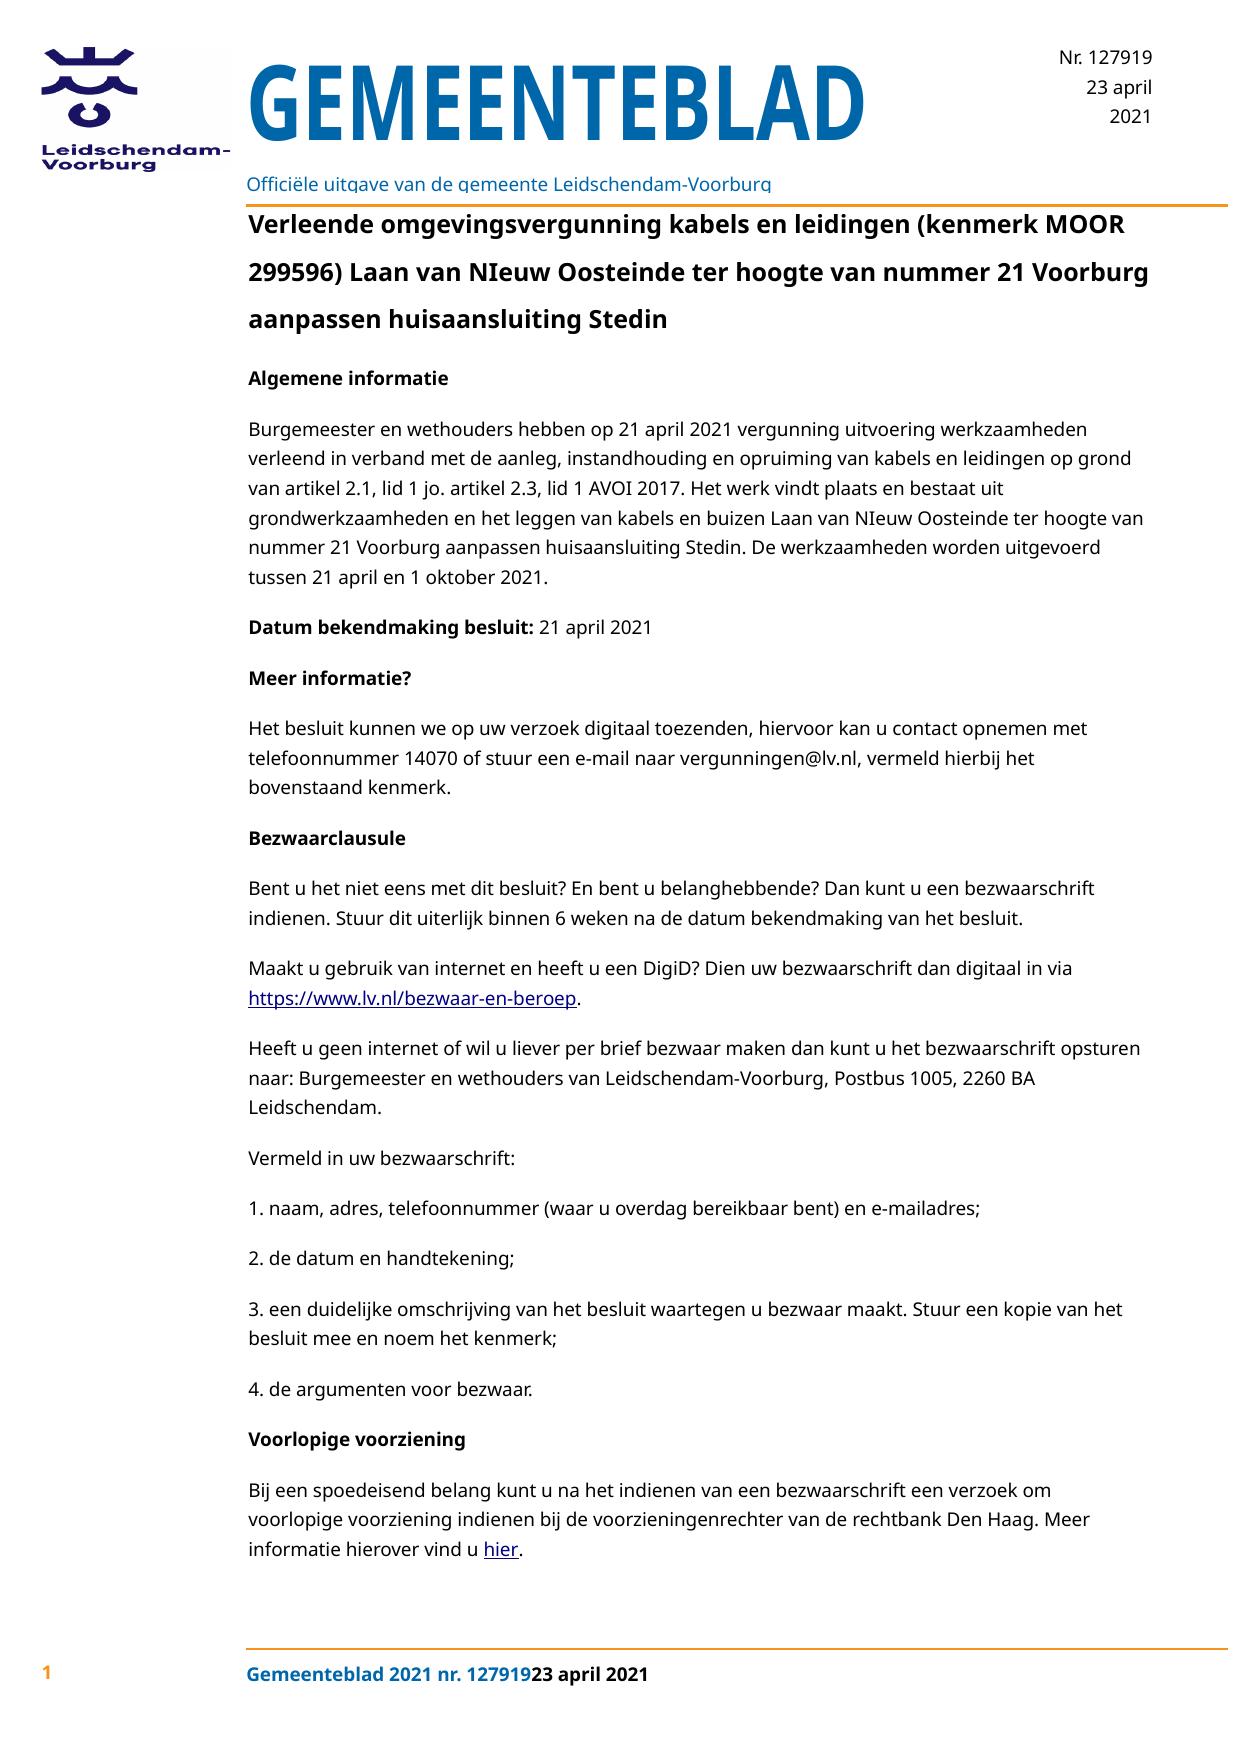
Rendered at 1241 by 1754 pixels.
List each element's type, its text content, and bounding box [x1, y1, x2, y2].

text Algemene informatie [248, 366, 1152, 391]
text Het besluit kunnen we op uw verzoek digitaal toezenden, hiervoor kan u contact opnemen met telefoonnummer 14070 of stuur een e-mail naar vergunningen@lv.nl, vermeld hierbij het bovenstaand kenmerk. [248, 715, 1152, 800]
text Bent u het niet eens met dit besluit? En bent u belanghebbende? Dan kunt u een bezwaarschrift indienen. Stuur dit uiterlijk binnen 6 weken na de datum bekendmaking van het besluit. [248, 875, 1152, 930]
text Meer informatie? [248, 665, 1152, 690]
text 3. een duidelijke omschrijving van het besluit waartegen u bezwaar maakt. Stuur een kopie van het besluit mee en noem het kenmerk; [248, 1296, 1152, 1351]
text Maakt u gebruik van internet en heeft u een DigiD? Dien uw bezwaarschrift dan digitaal in via https://www.lv.nl/bezwaar-en-beroep. [248, 955, 1152, 1010]
text Bij een spoedeisend belang kunt u na het indienen van een bezwaarschrift een verzoek om voorlopige voorziening indienen bij de voorzieningenrechter van de rechtbank Den Haag. Meer informatie hierover vind u hier. [248, 1477, 1152, 1562]
text Burgemeester en wethouders hebben op 21 april 2021 vergunning uitvoering werkzaamheden verleend in verband met de aanleg, instandhouding en opruiming van kabels en leidingen op grond van artikel 2.1, lid 1 jo. artikel 2.3, lid 1 AVOI 2017. Het werk vindt plaats en bestaat uit grondwerkzaamheden en het leggen van kabels en buizen Laan van NIeuw Oosteinde ter hoogte van nummer 21 Voorburg aanpassen huisaansluiting Stedin. De werkzaamheden worden uitgevoerd tussen 21 april en 1 oktober 2021. [248, 416, 1152, 589]
picture [41, 47, 231, 172]
text Voorlopige voorziening [248, 1426, 1152, 1452]
text 4. de argumenten voor bezwaar. [248, 1376, 1152, 1402]
text 2. de datum en handtekening; [248, 1246, 1152, 1271]
text 1. naam, adres, telefoonnummer (waar u overdag bereikbaar bent) en e-mailadres; [248, 1195, 1152, 1221]
text Datum bekendmaking besluit: 21 april 2021 [248, 614, 1152, 640]
text Bezwaarclausule [248, 825, 1152, 850]
text Heeft u geen internet of wil u liever per brief bezwaar maken dan kunt u het bezwaarschrift opsturen naar: Burgemeester en wethouders van Leidschendam-Voorburg, Postbus 1005, 2260 BA Leidschendam. [248, 1035, 1152, 1120]
text Vermeld in uw bezwaarschrift: [248, 1145, 1152, 1170]
text Verleende omgevingsvergunning kabels en leidingen (kenmerk MOOR 299596) Laan van NIeuw Oosteinde ter hoogte van nummer 21 Voorburg aanpassen huisaansluiting Stedin [248, 207, 1152, 336]
